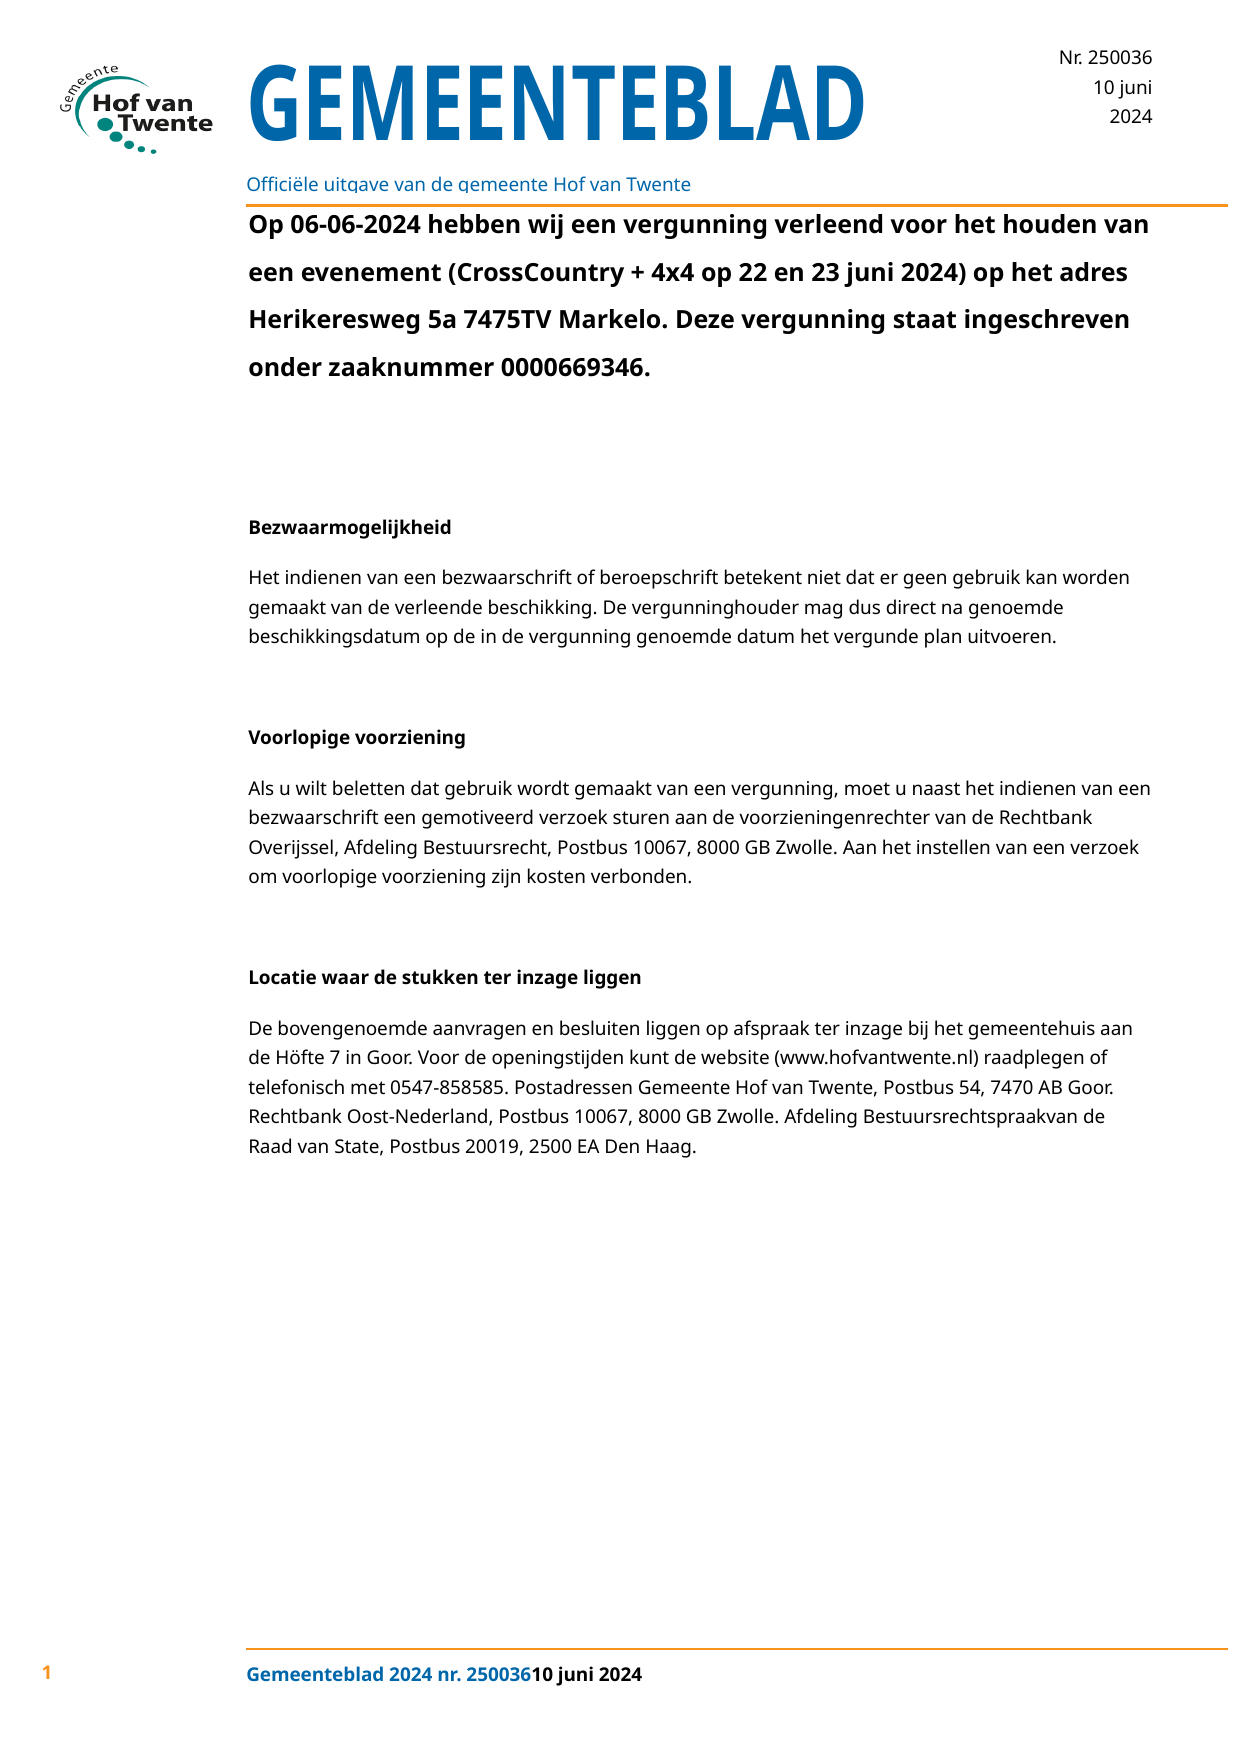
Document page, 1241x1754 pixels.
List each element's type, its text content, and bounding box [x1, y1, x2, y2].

picture [41, 47, 231, 172]
text Op 06-06-2024 hebben wij een vergunning verleend voor het houden van een evenement (CrossCountry + 4x4 op 22 en 23 juni 2024) op het adres Herikeresweg 5a 7475TV Markelo. Deze vergunning staat ingeschreven onder zaaknummer 0000669346. [248, 207, 1152, 384]
text Het indienen van een bezwaarschrift of beroepschrift betekent niet dat er geen gebruik kan worden gemaakt van de verleende beschikking. De vergunninghouder mag dus direct na genoemde beschikkingsdatum op de in de vergunning genoemde datum het vergunde plan uitvoeren. [248, 564, 1152, 649]
text Voorlopige voorziening [248, 724, 1152, 750]
text Als u wilt beletten dat gebruik wordt gemaakt van een vergunning, moet u naast het indienen van een bezwaarschrift een gemotiveerd verzoek sturen aan de voorzieningenrechter van de Rechtbank Overijssel, Afdeling Bestuursrecht, Postbus 10067, 8000 GB Zwolle. Aan het instellen van een verzoek om voorlopige voorziening zijn kosten verbonden. [248, 775, 1152, 889]
text De bovengenoemde aanvragen en besluiten liggen op afspraak ter inzage bij het gemeentehuis aan de Höfte 7 in Goor. Voor de openingstijden kunt de website (www.hofvantwente.nl) raadplegen of telefonisch met 0547-858585. Postadressen Gemeente Hof van Twente, Postbus 54, 7470 AB Goor. Rechtbank Oost-Nederland, Postbus 10067, 8000 GB Zwolle. Afdeling Bestuursrechtspraakvan de Raad van State, Postbus 20019, 2500 EA Den Haag. [248, 1015, 1152, 1159]
text Locatie waar de stukken ter inzage liggen [248, 964, 1152, 990]
text Bezwaarmogelijkheid [248, 514, 1152, 540]
